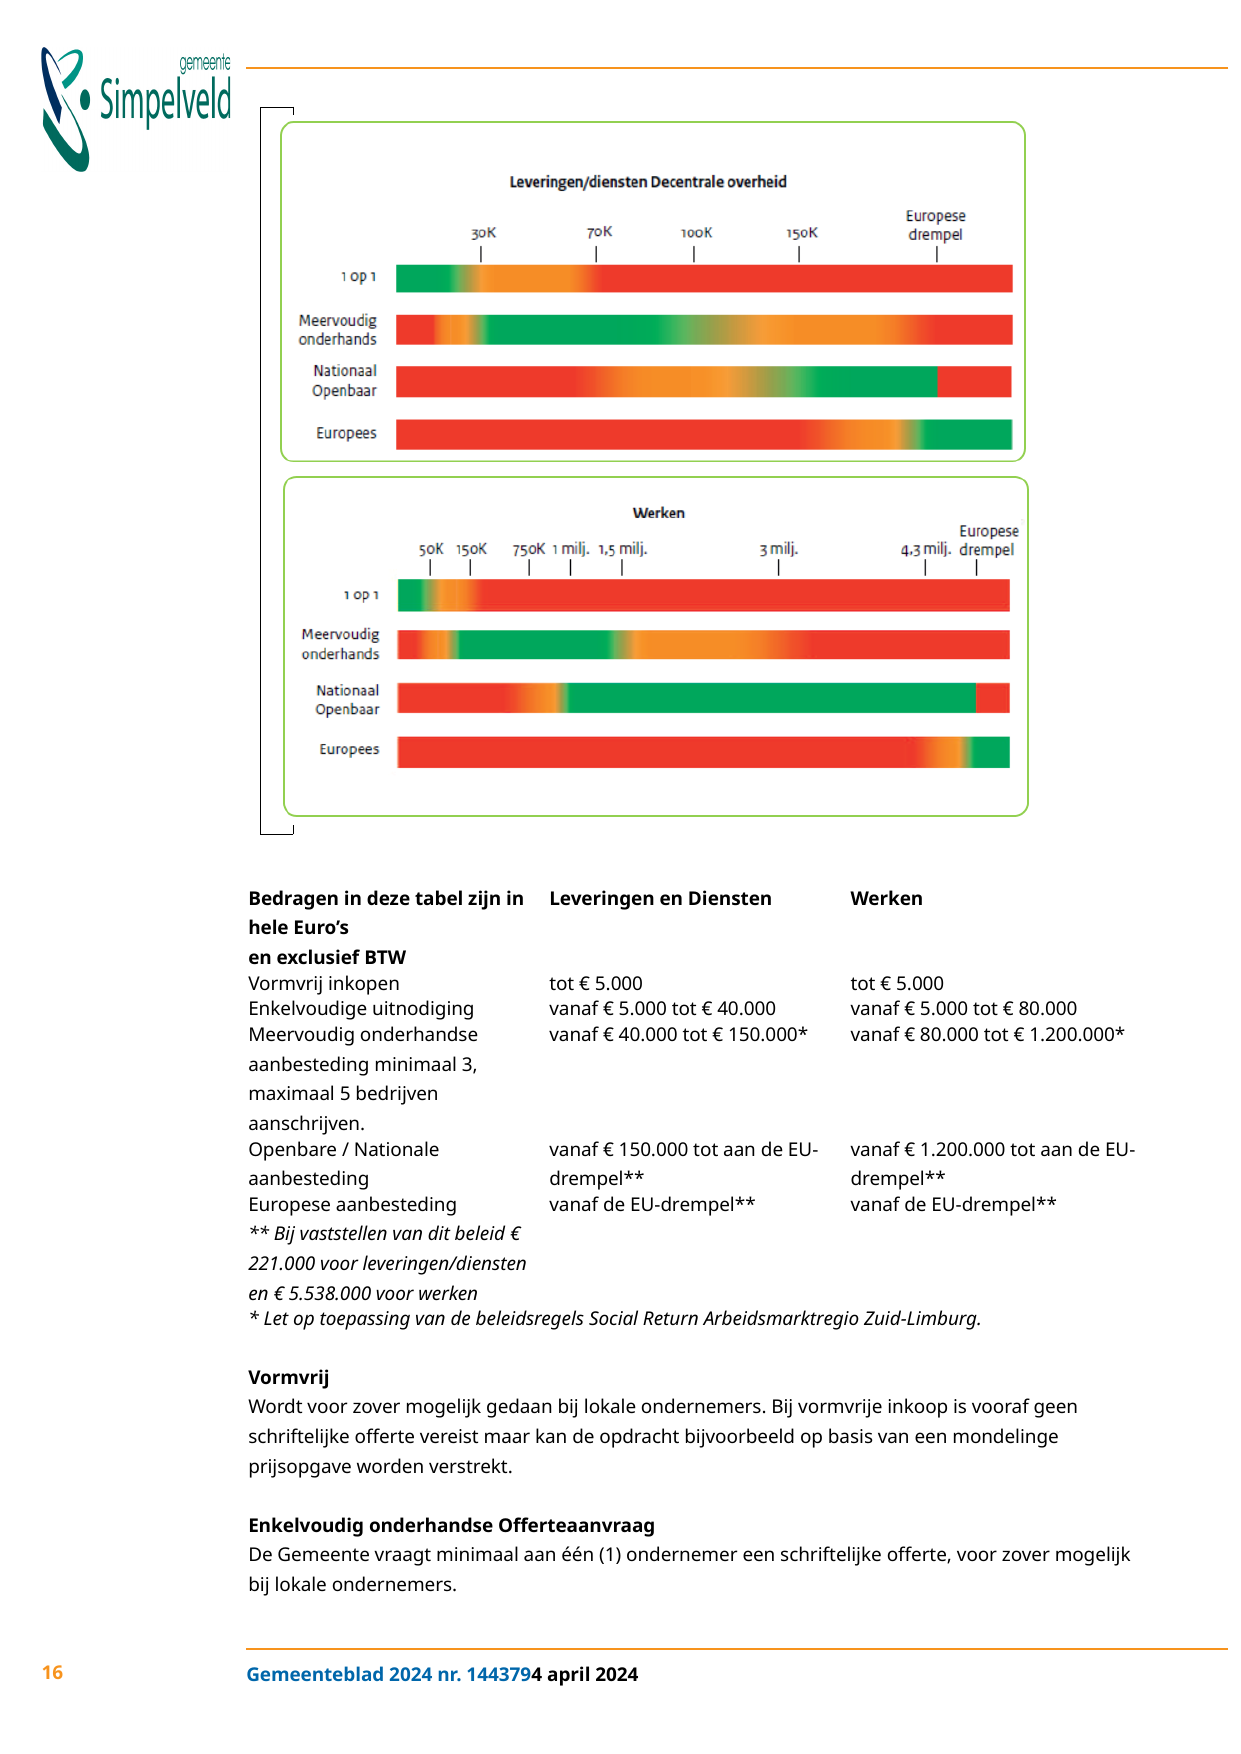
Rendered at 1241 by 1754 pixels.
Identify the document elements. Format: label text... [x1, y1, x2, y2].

table_cell vanaf de EU-drempel** [850, 1191, 1152, 1306]
picture [268, 115, 1036, 825]
picture [41, 47, 231, 172]
table_cell vanaf € 80.000 tot € 1.200.000* [850, 1021, 1152, 1136]
table_cell vanaf € 5.000 tot € 40.000 [549, 996, 850, 1021]
table_cell Europese aanbesteding ** Bij vaststellen van dit beleid € 221.000 voor leveringen/diensten en € 5.538.000 voor werken [248, 1191, 549, 1306]
text Vormvrij [248, 1364, 1152, 1390]
table_cell Meervoudig onderhandse aanbesteding minimaal 3, maximaal 5 bedrijven aanschrijven. [248, 1021, 549, 1136]
table_cell Enkelvoudige uitnodiging [248, 996, 549, 1021]
text Wordt voor zover mogelijk gedaan bij lokale ondernemers. Bij vormvrije inkoop is vooraf geen schriftelijke offerte vereist maar kan de opdracht bijvoorbeeld op basis van een mondelinge prijsopgave worden verstrekt. [248, 1394, 1152, 1478]
table_cell vanaf € 40.000 tot € 150.000* [549, 1021, 850, 1136]
table_cell vanaf de EU-drempel** [549, 1191, 850, 1306]
table_cell tot € 5.000 [549, 970, 850, 996]
table_cell tot € 5.000 [850, 970, 1152, 996]
table_cell * Let op toepassing van de beleidsregels Social Return Arbeidsmarktregio Zuid-Limburg. [248, 1306, 1152, 1331]
table_header Bedragen in deze tabel zijn in hele Euro’s en exclusief BTW [248, 885, 549, 970]
table_cell Vormvrij inkopen [248, 970, 549, 996]
table_cell vanaf € 5.000 tot € 80.000 [850, 996, 1152, 1021]
text De Gemeente vraagt minimaal aan één (1) ondernemer een schriftelijke offerte, voor zover mogelijk bij lokale ondernemers. [248, 1542, 1152, 1597]
text Enkelvoudig onderhandse Offerteaanvraag [248, 1512, 1152, 1538]
table_header Werken [850, 885, 1152, 970]
table_header Leveringen en Diensten [549, 885, 850, 970]
table_cell Openbare / Nationale aanbesteding [248, 1136, 549, 1191]
table_cell vanaf € 150.000 tot aan de EU-drempel** [549, 1136, 850, 1191]
table_cell vanaf € 1.200.000 tot aan de EU-drempel** [850, 1136, 1152, 1191]
